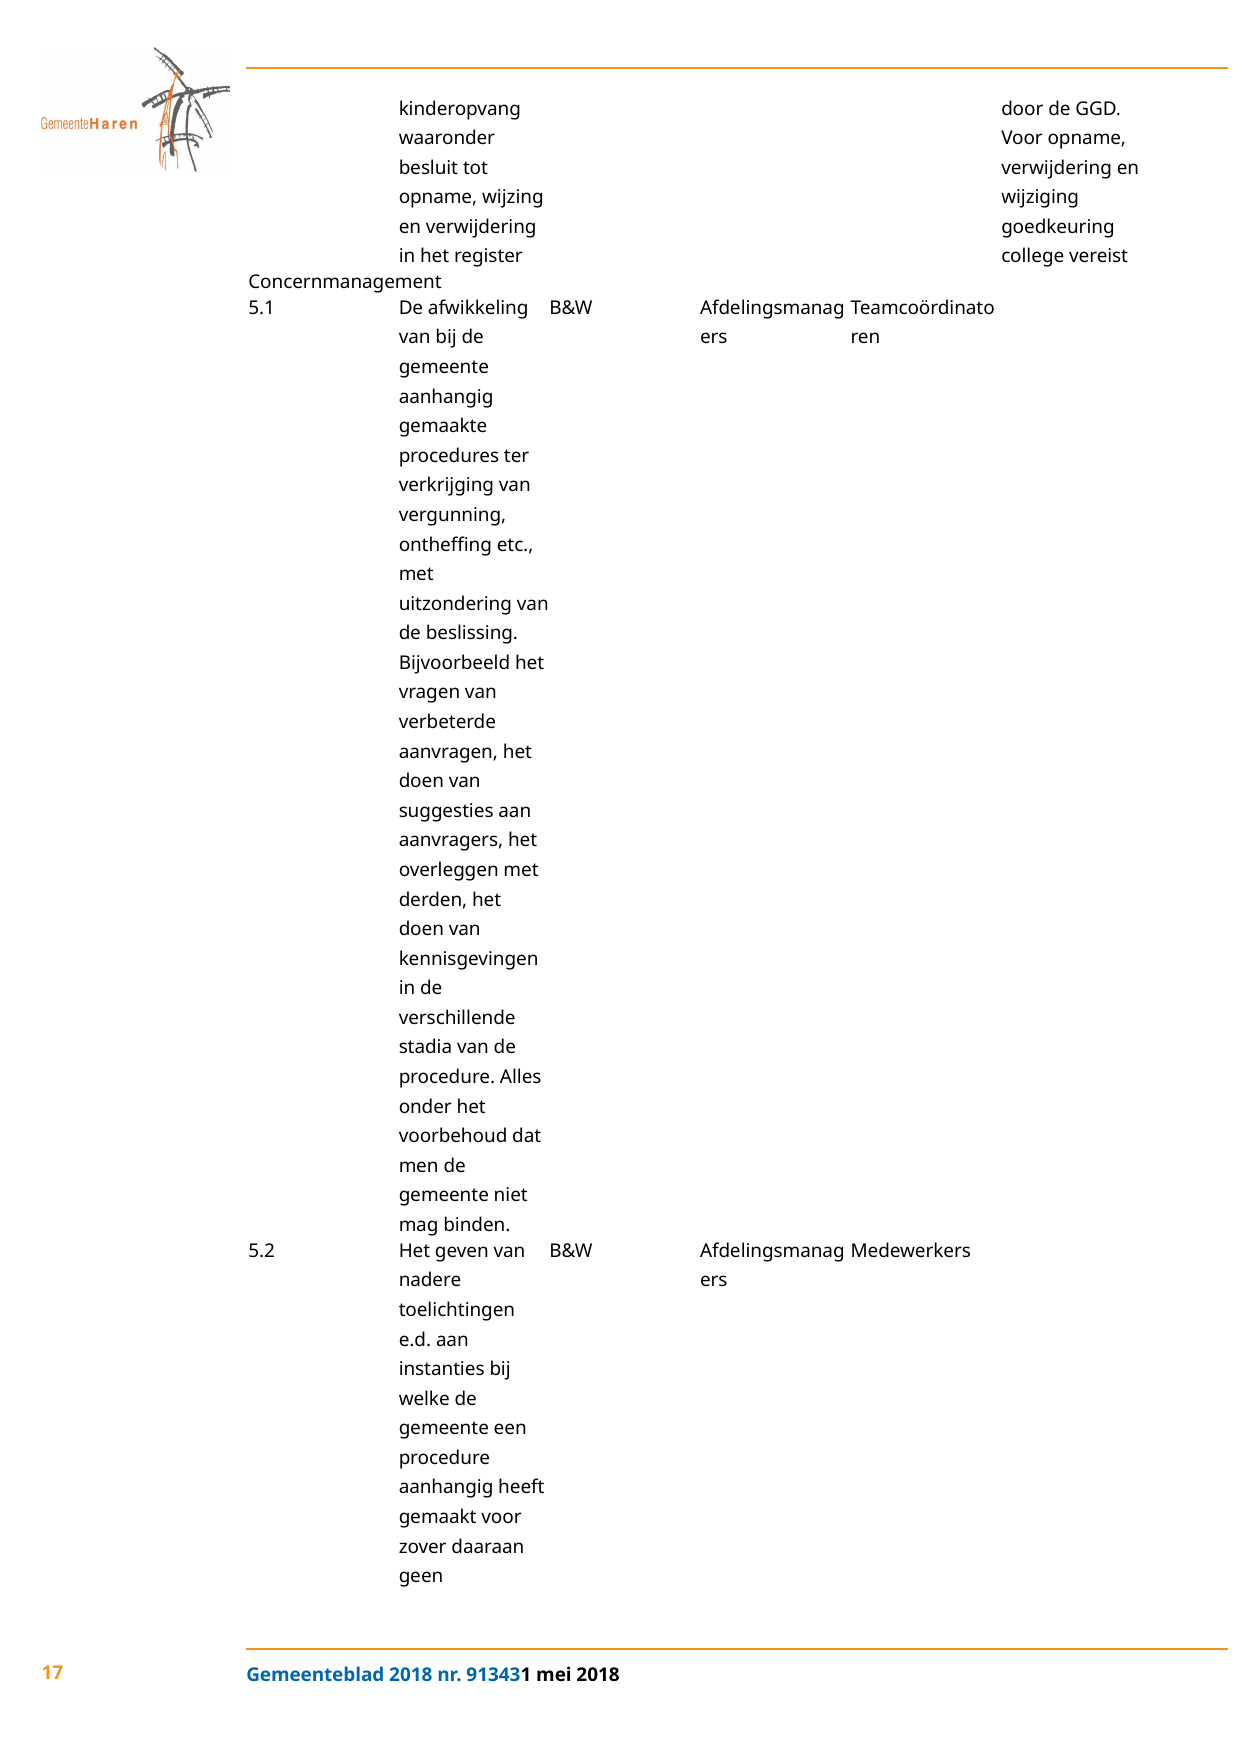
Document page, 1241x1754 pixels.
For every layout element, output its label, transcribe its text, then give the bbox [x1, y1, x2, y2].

table_cell De afwikkeling van bij de gemeente aanhangig gemaakte procedures ter verkrijging van vergunning, ontheffing etc., met uitzondering van de beslissing. Bijvoorbeeld het vragen van verbeterde aanvragen, het doen van suggesties aan aanvragers, het overleggen met derden, het doen van kennisgevingen in de verschillende stadia van de procedure. Alles onder het voorbehoud dat men de gemeente niet mag binden. [399, 294, 549, 1237]
table_cell Concernmanagement [248, 269, 1152, 294]
table_cell [700, 95, 850, 268]
table_cell [549, 95, 700, 268]
table_cell 5.2 [248, 1237, 398, 1588]
table_cell B&W [549, 1237, 700, 1588]
table_cell Afdelingsmanagers [700, 294, 850, 1237]
picture [41, 47, 231, 172]
table_cell Medewerkers [850, 1237, 1001, 1588]
table_cell Het geven van nadere toelichtingen e.d. aan instanties bij welke de gemeente een procedure aanhangig heeft gemaakt voor zover daaraan geen [399, 1237, 549, 1588]
table_cell Teamcoördinatoren [850, 294, 1001, 1237]
table_cell 5.1 [248, 294, 398, 1237]
table_cell [1001, 294, 1152, 1237]
table_cell [1001, 1237, 1152, 1588]
table_cell Afdelingsmanagers [700, 1237, 850, 1588]
table_cell door de GGD. Voor opname, verwijdering en wijziging goedkeuring college vereist [1001, 95, 1152, 268]
table_cell [248, 95, 398, 268]
table_cell [850, 95, 1001, 268]
table_cell B&W [549, 294, 700, 1237]
table_cell kinderopvang waaronder besluit tot opname, wijzing en verwijdering in het register [399, 95, 549, 268]
